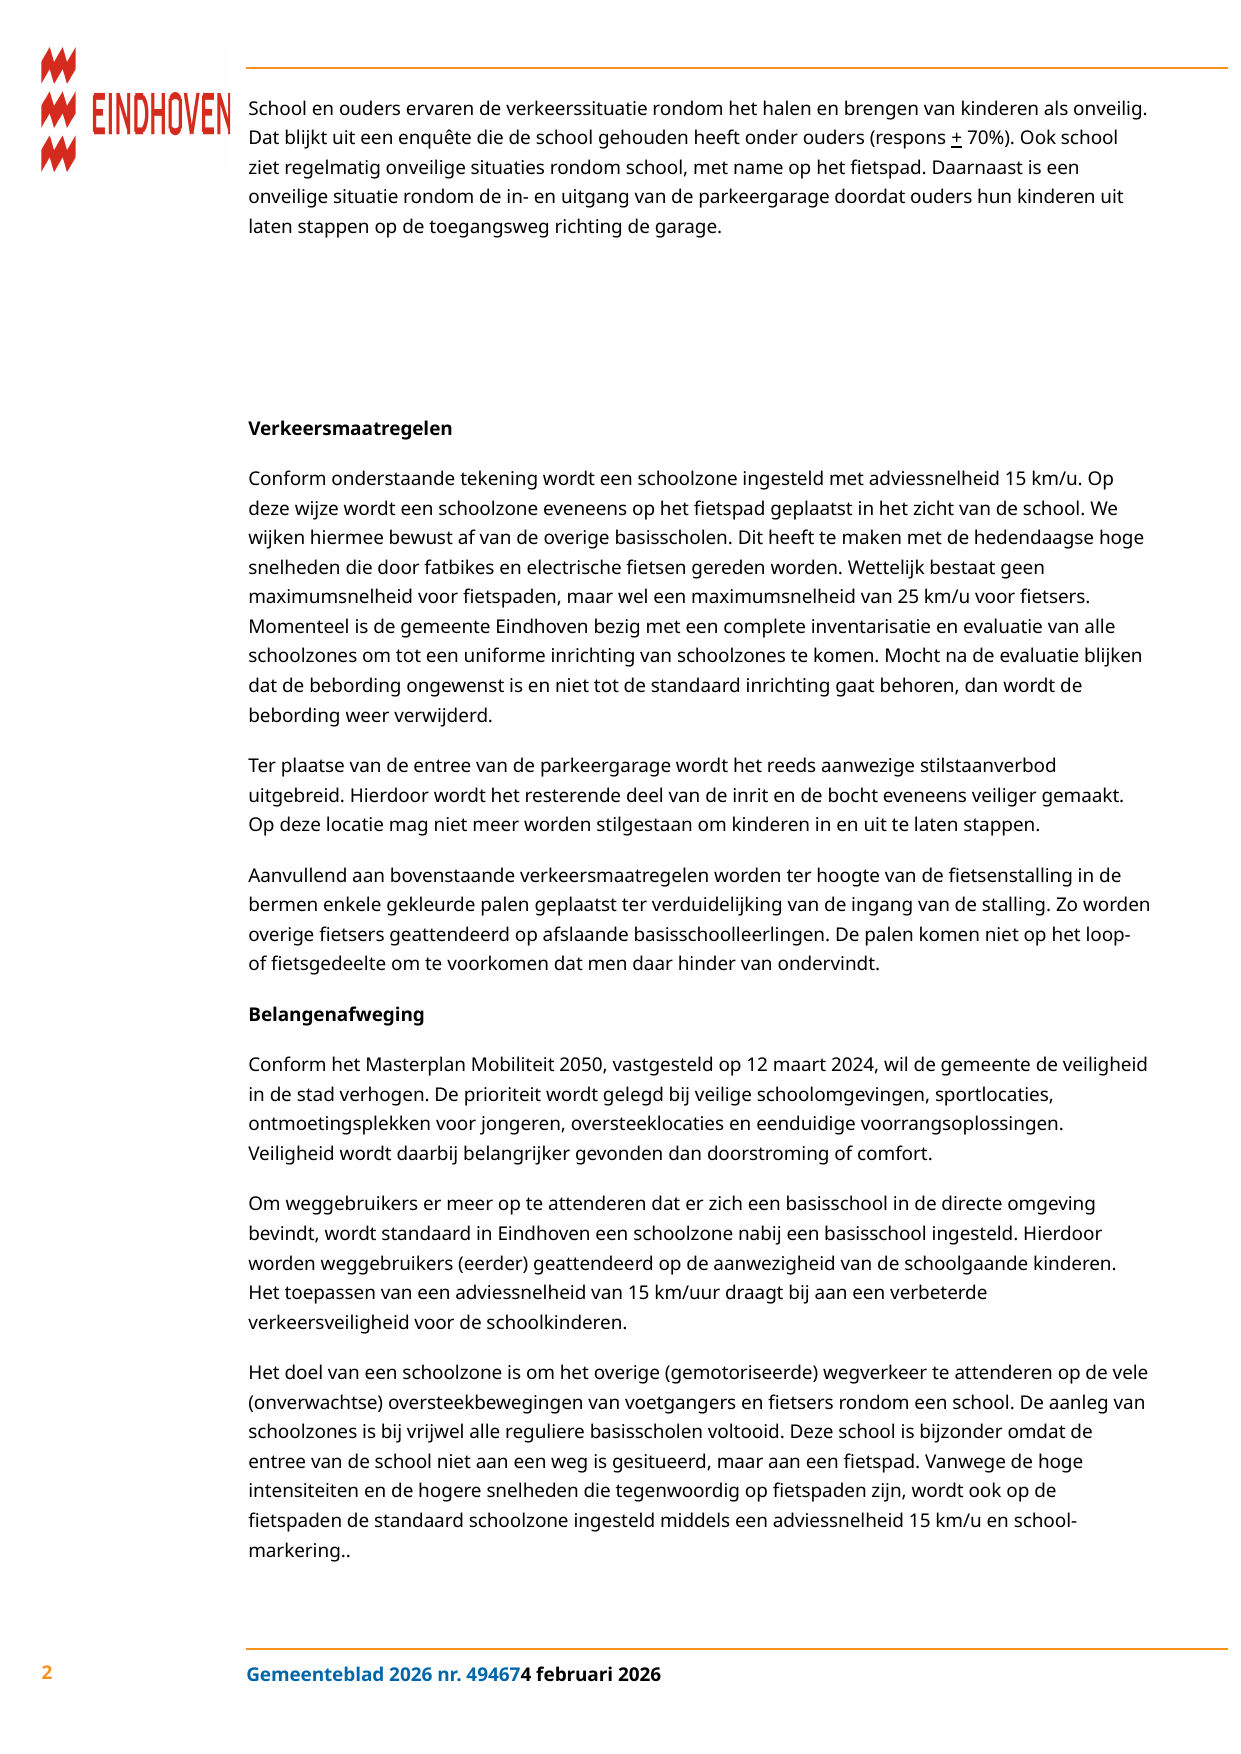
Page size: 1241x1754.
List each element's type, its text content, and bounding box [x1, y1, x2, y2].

text Aanvullend aan bovenstaande verkeersmaatregelen worden ter hoogte van de fietsenstalling in de bermen enkele gekleurde palen geplaatst ter verduidelijking van de ingang van de stalling. Zo worden overige fietsers geattendeerd op afslaande basisschoolleerlingen. De palen komen niet op het loop- of fietsgedeelte om te voorkomen dat men daar hinder van ondervindt. [248, 862, 1152, 976]
text Ter plaatse van de entree van de parkeergarage wordt het reeds aanwezige stilstaanverbod uitgebreid. Hierdoor wordt het resterende deel van de inrit en de bocht eveneens veiliger gemaakt. Op deze locatie mag niet meer worden stilgestaan om kinderen in en uit te laten stappen. [248, 752, 1152, 837]
picture [41, 47, 231, 172]
text Belangenafweging [248, 1001, 1152, 1027]
text Conform het Masterplan Mobiliteit 2050, vastgesteld op 12 maart 2024, wil de gemeente de veiligheid in de stad verhogen. De prioriteit wordt gelegd bij veilige schoolomgevingen, sportlocaties, ontmoetingsplekken voor jongeren, oversteeklocaties en eenduidige voorrangsoplossingen. Veiligheid wordt daarbij belangrijker gevonden dan doorstroming of comfort. [248, 1051, 1152, 1166]
text Verkeersmaatregelen [248, 415, 1152, 441]
text Om weggebruikers er meer op te attenderen dat er zich een basisschool in de directe omgeving bevindt, wordt standaard in Eindhoven een schoolzone nabij een basisschool ingesteld. Hierdoor worden weggebruikers (eerder) geattendeerd op de aanwezigheid van de schoolgaande kinderen. Het toepassen van een adviessnelheid van 15 km/uur draagt bij aan een verbeterde verkeersveiligheid voor de schoolkinderen. [248, 1191, 1152, 1335]
text Het doel van een schoolzone is om het overige (gemotoriseerde) wegverkeer te attenderen op de vele (onverwachtse) oversteekbewegingen van voetgangers en fietsers rondom een school. De aanleg van schoolzones is bij vrijwel alle reguliere basisscholen voltooid. Deze school is bijzonder omdat de entree van de school niet aan een weg is gesitueerd, maar aan een fietspad. Vanwege de hoge intensiteiten en de hogere snelheden die tegenwoordig op fietspaden zijn, wordt ook op de fietspaden de standaard schoolzone ingesteld middels een adviessnelheid 15 km/u en school-markering.. [248, 1359, 1152, 1563]
text School en ouders ervaren de verkeerssituatie rondom het halen en brengen van kinderen als onveilig. Dat blijkt uit een enquête die de school gehouden heeft onder ouders (respons + 70%). Ook school ziet regelmatig onveilige situaties rondom school, met name op het fietspad. Daarnaast is een onveilige situatie rondom de in- en uitgang van de parkeergarage doordat ouders hun kinderen uit laten stappen op de toegangsweg richting de garage. [248, 95, 1152, 239]
text Conform onderstaande tekening wordt een schoolzone ingesteld met adviessnelheid 15 km/u. Op deze wijze wordt een schoolzone eveneens op het fietspad geplaatst in het zicht van de school. We wijken hiermee bewust af van de overige basisscholen. Dit heeft te maken met de hedendaagse hoge snelheden die door fatbikes en electrische fietsen gereden worden. Wettelijk bestaat geen maximumsnelheid voor fietspaden, maar wel een maximumsnelheid van 25 km/u voor fietsers. Momenteel is de gemeente Eindhoven bezig met een complete inventarisatie en evaluatie van alle schoolzones om tot een uniforme inrichting van schoolzones te komen. Mocht na de evaluatie blijken dat de bebording ongewenst is en niet tot de standaard inrichting gaat behoren, dan wordt de bebording weer verwijderd. [248, 465, 1152, 728]
